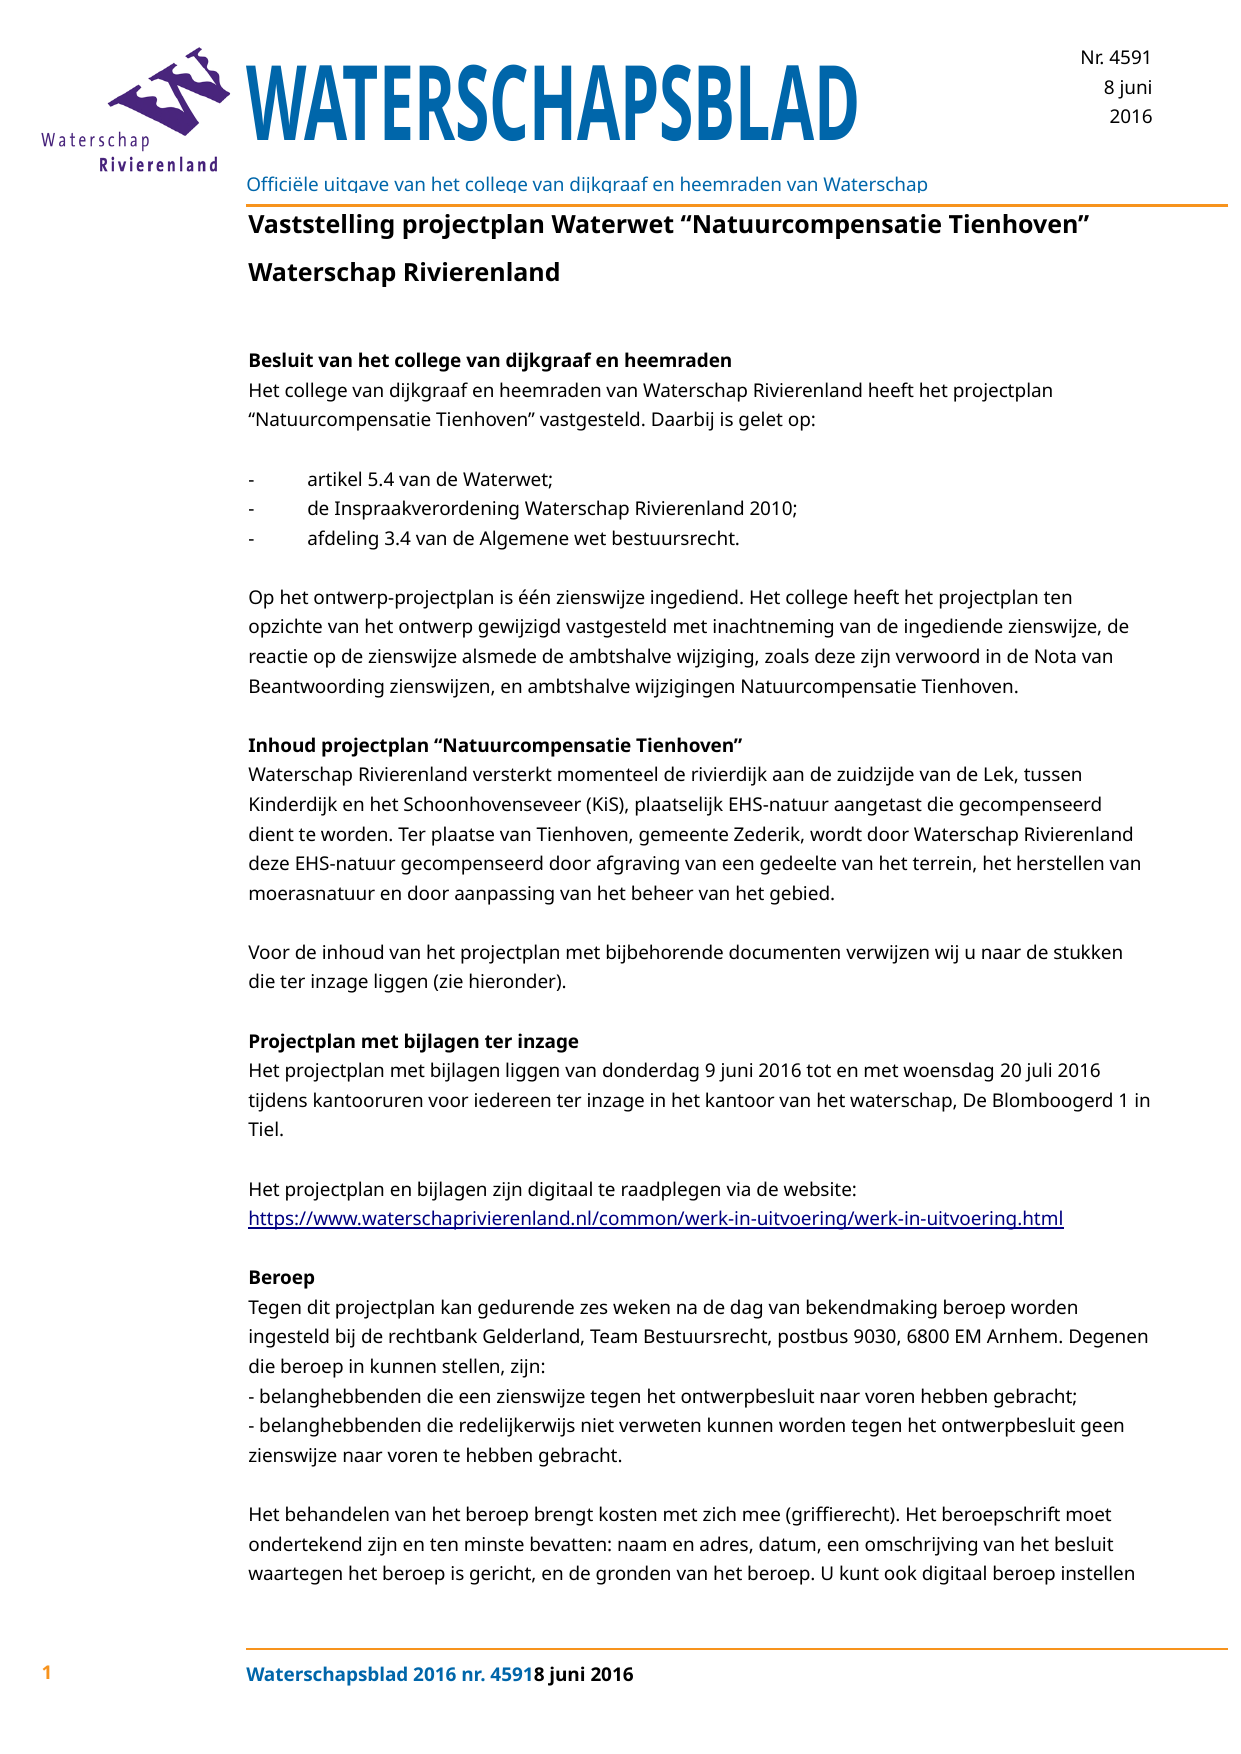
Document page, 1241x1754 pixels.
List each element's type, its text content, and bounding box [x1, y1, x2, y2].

text Waterschap Rivierenland versterkt momenteel de rivierdijk aan de zuidzijde van de Lek, tussen Kinderdijk en het Schoonhovenseveer (KiS), plaatselijk EHS-natuur aangetast die gecompenseerd dient te worden. Ter plaatse van Tienhoven, gemeente Zederik, wordt door Waterschap Rivierenland deze EHS-natuur gecompenseerd door afgraving van een gedeelte van het terrein, het herstellen van moerasnatuur en door aanpassing van het beheer van het gebied. [248, 762, 1152, 906]
text Het behandelen van het beroep brengt kosten met zich mee (griffierecht). Het beroepschrift moet ondertekend zijn en ten minste bevatten: naam en adres, datum, een omschrijving van het besluit waartegen het beroep is gericht, en de gronden van het beroep. U kunt ook digitaal beroep instellen [248, 1501, 1152, 1586]
text Projectplan met bijlagen ter inzage [248, 1028, 1152, 1054]
list artikel 5.4 van de Waterwet; [248, 466, 1152, 492]
text Besluit van het college van dijkgraaf en heemraden [248, 347, 1152, 373]
text Het projectplan met bijlagen liggen van donderdag 9 juni 2016 tot en met woensdag 20 juli 2016 tijdens kantooruren voor iedereen ter inzage in het kantoor van het waterschap, De Blomboogerd 1 in Tiel. [248, 1057, 1152, 1142]
text Tegen dit projectplan kan gedurende zes weken na de dag van bekendmaking beroep worden ingesteld bij de rechtbank Gelderland, Team Bestuursrecht, postbus 9030, 6800 EM Arnhem. Degenen die beroep in kunnen stellen, zijn: [248, 1294, 1152, 1379]
text - belanghebbenden die een zienswijze tegen het ontwerpbesluit naar voren hebben gebracht; [248, 1383, 1152, 1409]
list afdeling 3.4 van de Algemene wet bestuursrecht. [248, 525, 1152, 551]
text Op het ontwerp-projectplan is één zienswijze ingediend. Het college heeft het projectplan ten opzichte van het ontwerp gewijzigd vastgesteld met inachtneming van de ingediende zienswijze, de reactie op de zienswijze alsmede de ambtshalve wijziging, zoals deze zijn verwoord in de Nota van Beantwoording zienswijzen, en ambtshalve wijzigingen Natuurcompensatie Tienhoven. [248, 584, 1152, 699]
text - belanghebbenden die redelijkerwijs niet verweten kunnen worden tegen het ontwerpbesluit geen zienswijze naar voren te hebben gebracht. [248, 1412, 1152, 1468]
text Beroep [248, 1264, 1152, 1290]
list de Inspraakverordening Waterschap Rivierenland 2010; [248, 495, 1152, 521]
text Voor de inhoud van het projectplan met bijbehorende documenten verwijzen wij u naar de stukken die ter inzage liggen (zie hieronder). [248, 939, 1152, 994]
picture [41, 47, 231, 172]
text Het projectplan en bijlagen zijn digitaal te raadplegen via de website: https://www.waterschaprivierenland.nl/common/werk-in-uitvoering/werk-in-uitvoering.html [248, 1176, 1152, 1231]
text Inhoud projectplan “Natuurcompensatie Tienhoven” [248, 732, 1152, 758]
text Vaststelling projectplan Waterwet “Natuurcompensatie Tienhoven” Waterschap Rivierenland [248, 207, 1152, 288]
text Het college van dijkgraaf en heemraden van Waterschap Rivierenland heeft het projectplan “Natuurcompensatie Tienhoven” vastgesteld. Daarbij is gelet op: [248, 377, 1152, 432]
